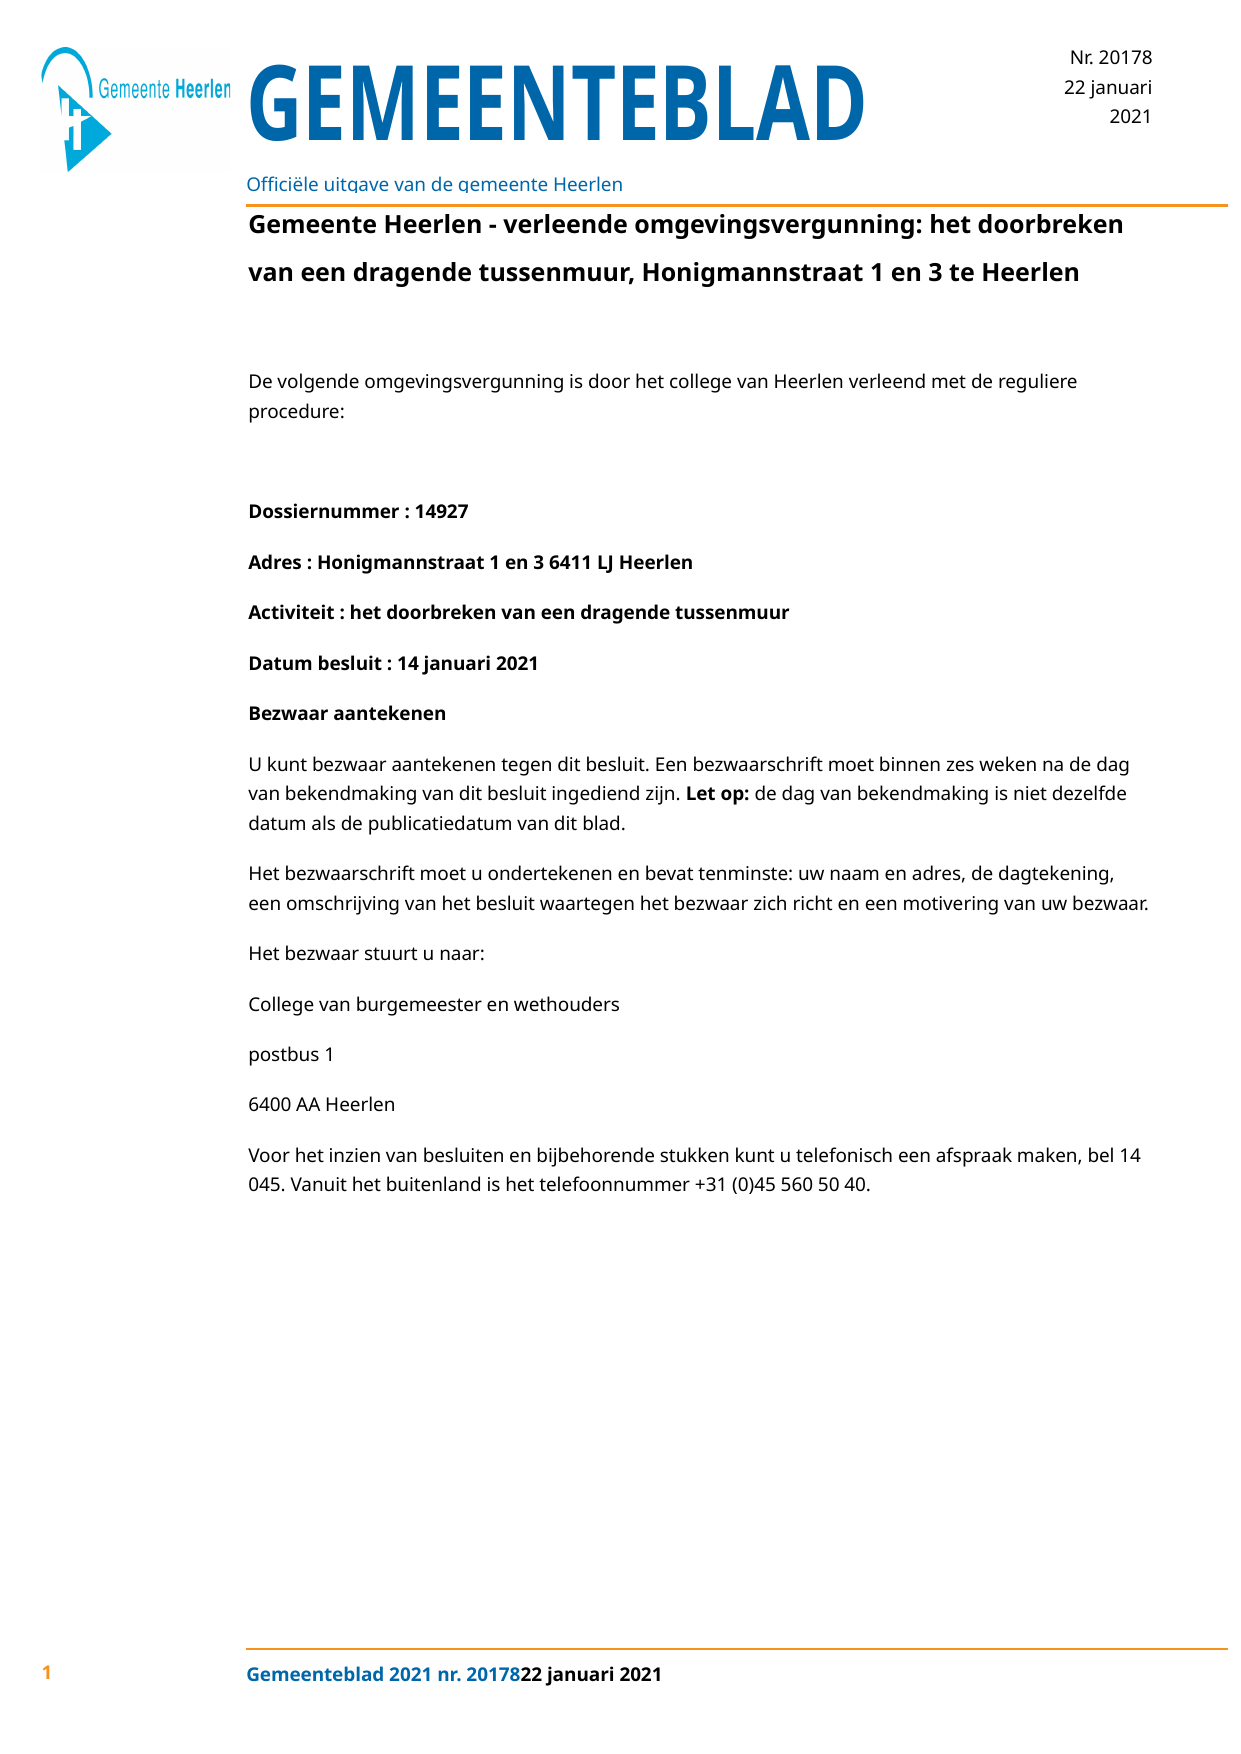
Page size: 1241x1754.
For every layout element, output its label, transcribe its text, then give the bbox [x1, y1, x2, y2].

text postbus 1 [248, 1041, 1152, 1067]
text Adres : Honigmannstraat 1 en 3 6411 LJ Heerlen [248, 549, 1152, 575]
text Voor het inzien van besluiten en bijbehorende stukken kunt u telefonisch een afspraak maken, bel 14 045. Vanuit het buitenland is het telefoonnummer +31 (0)45 560 50 40. [248, 1142, 1152, 1197]
text Het bezwaarschrift moet u ondertekenen en bevat tenminste: uw naam en adres, de dagtekening, een omschrijving van het besluit waartegen het bezwaar zich richt en een motivering van uw bezwaar. [248, 860, 1152, 916]
picture [41, 47, 231, 172]
text Het bezwaar stuurt u naar: [248, 940, 1152, 966]
picture [41, 47, 59, 70]
text Bezwaar aantekenen [248, 700, 1152, 726]
text Dossiernummer : 14927 [248, 499, 1152, 524]
text De volgende omgevingsvergunning is door het college van Heerlen verleend met de reguliere procedure: [248, 368, 1152, 424]
text 6400 AA Heerlen [248, 1092, 1152, 1117]
text College van burgemeester en wethouders [248, 991, 1152, 1017]
text U kunt bezwaar aantekenen tegen dit besluit. Een bezwaarschrift moet binnen zes weken na de dag van bekendmaking van dit besluit ingediend zijn. Let op: de dag van bekendmaking is niet dezelfde datum als de publicatiedatum van dit blad. [248, 751, 1152, 836]
text Datum besluit : 14 januari 2021 [248, 650, 1152, 676]
text Activiteit : het doorbreken van een dragende tussenmuur [248, 599, 1152, 625]
text Gemeente Heerlen - verleende omgevingsvergunning: het doorbreken van een dragende tussenmuur, Honigmannstraat 1 en 3 te Heerlen [248, 207, 1152, 288]
